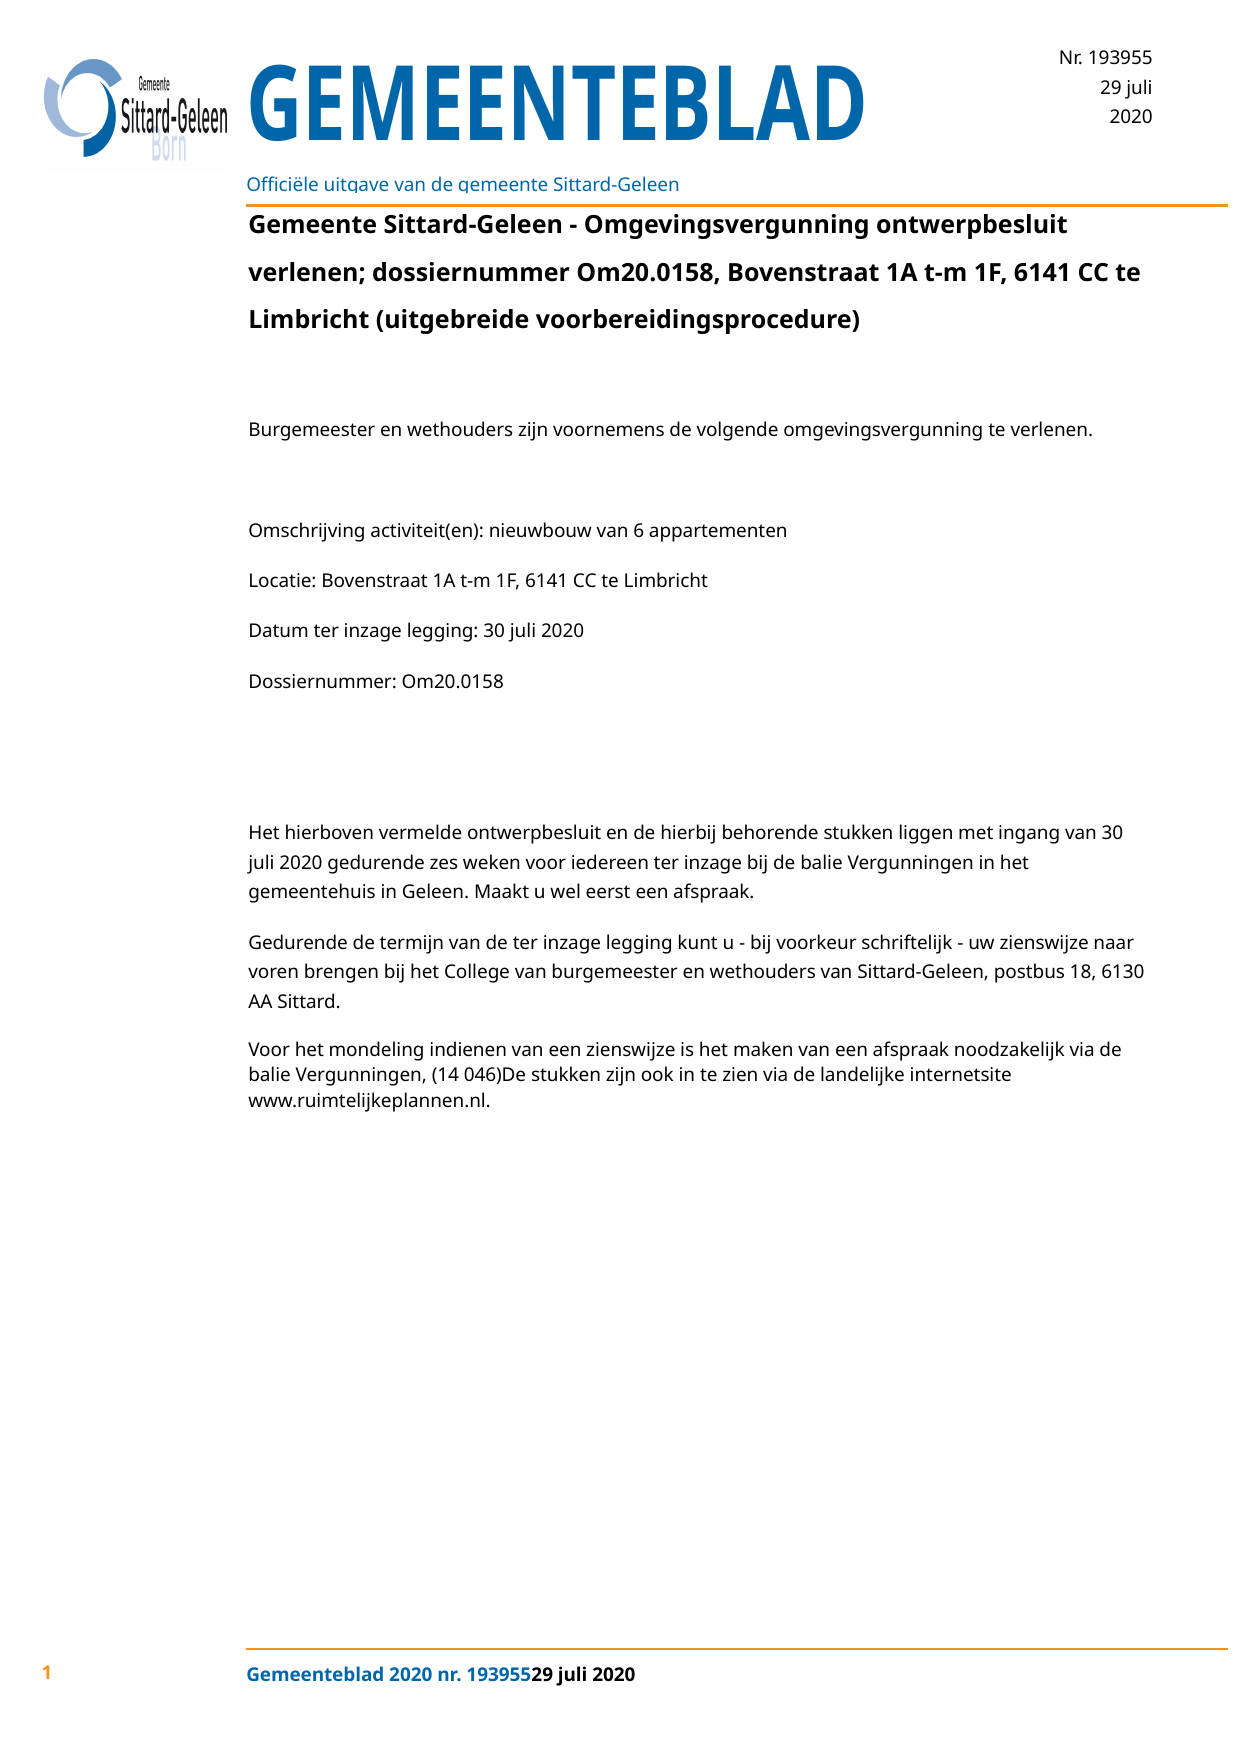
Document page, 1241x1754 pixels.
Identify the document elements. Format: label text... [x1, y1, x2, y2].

text Gemeente Sittard-Geleen - Omgevingsvergunning ontwerpbesluit verlenen; dossiernummer Om20.0158, Bovenstraat 1A t-m 1F, 6141 CC te Limbricht (uitgebreide voorbereidingsprocedure) [248, 207, 1152, 336]
text Omschrijving activiteit(en): nieuwbouw van 6 appartementen [248, 517, 1152, 542]
text Locatie: Bovenstraat 1A t-m 1F, 6141 CC te Limbricht [248, 567, 1152, 593]
text Burgemeester en wethouders zijn voornemens de volgende omgevingsvergunning te verlenen. [248, 416, 1152, 442]
text Het hierboven vermelde ontwerpbesluit en de hierbij behorende stukken liggen met ingang van 30 juli 2020 gedurende zes weken voor iedereen ter inzage bij de balie Vergunningen in het gemeentehuis in Geleen. Maakt u wel eerst een afspraak. [248, 819, 1152, 904]
text Dossiernummer: Om20.0158 [248, 668, 1152, 694]
text Gedurende de termijn van de ter inzage legging kunt u - bij voorkeur schriftelijk - uw zienswijze naar voren brengen bij het College van burgemeester en wethouders van Sittard-Geleen, postbus 18, 6130 AA Sittard. [248, 929, 1152, 1014]
text Datum ter inzage legging: 30 juli 2020 [248, 618, 1152, 643]
picture [41, 47, 231, 172]
text Voor het mondeling indienen van een zienswijze is het maken van een afspraak noodzakelijk via de balie Vergunningen, (14 046)De stukken zijn ook in te zien via de landelijke internetsite www.ruimtelijkeplannen.nl. [248, 1036, 1152, 1113]
